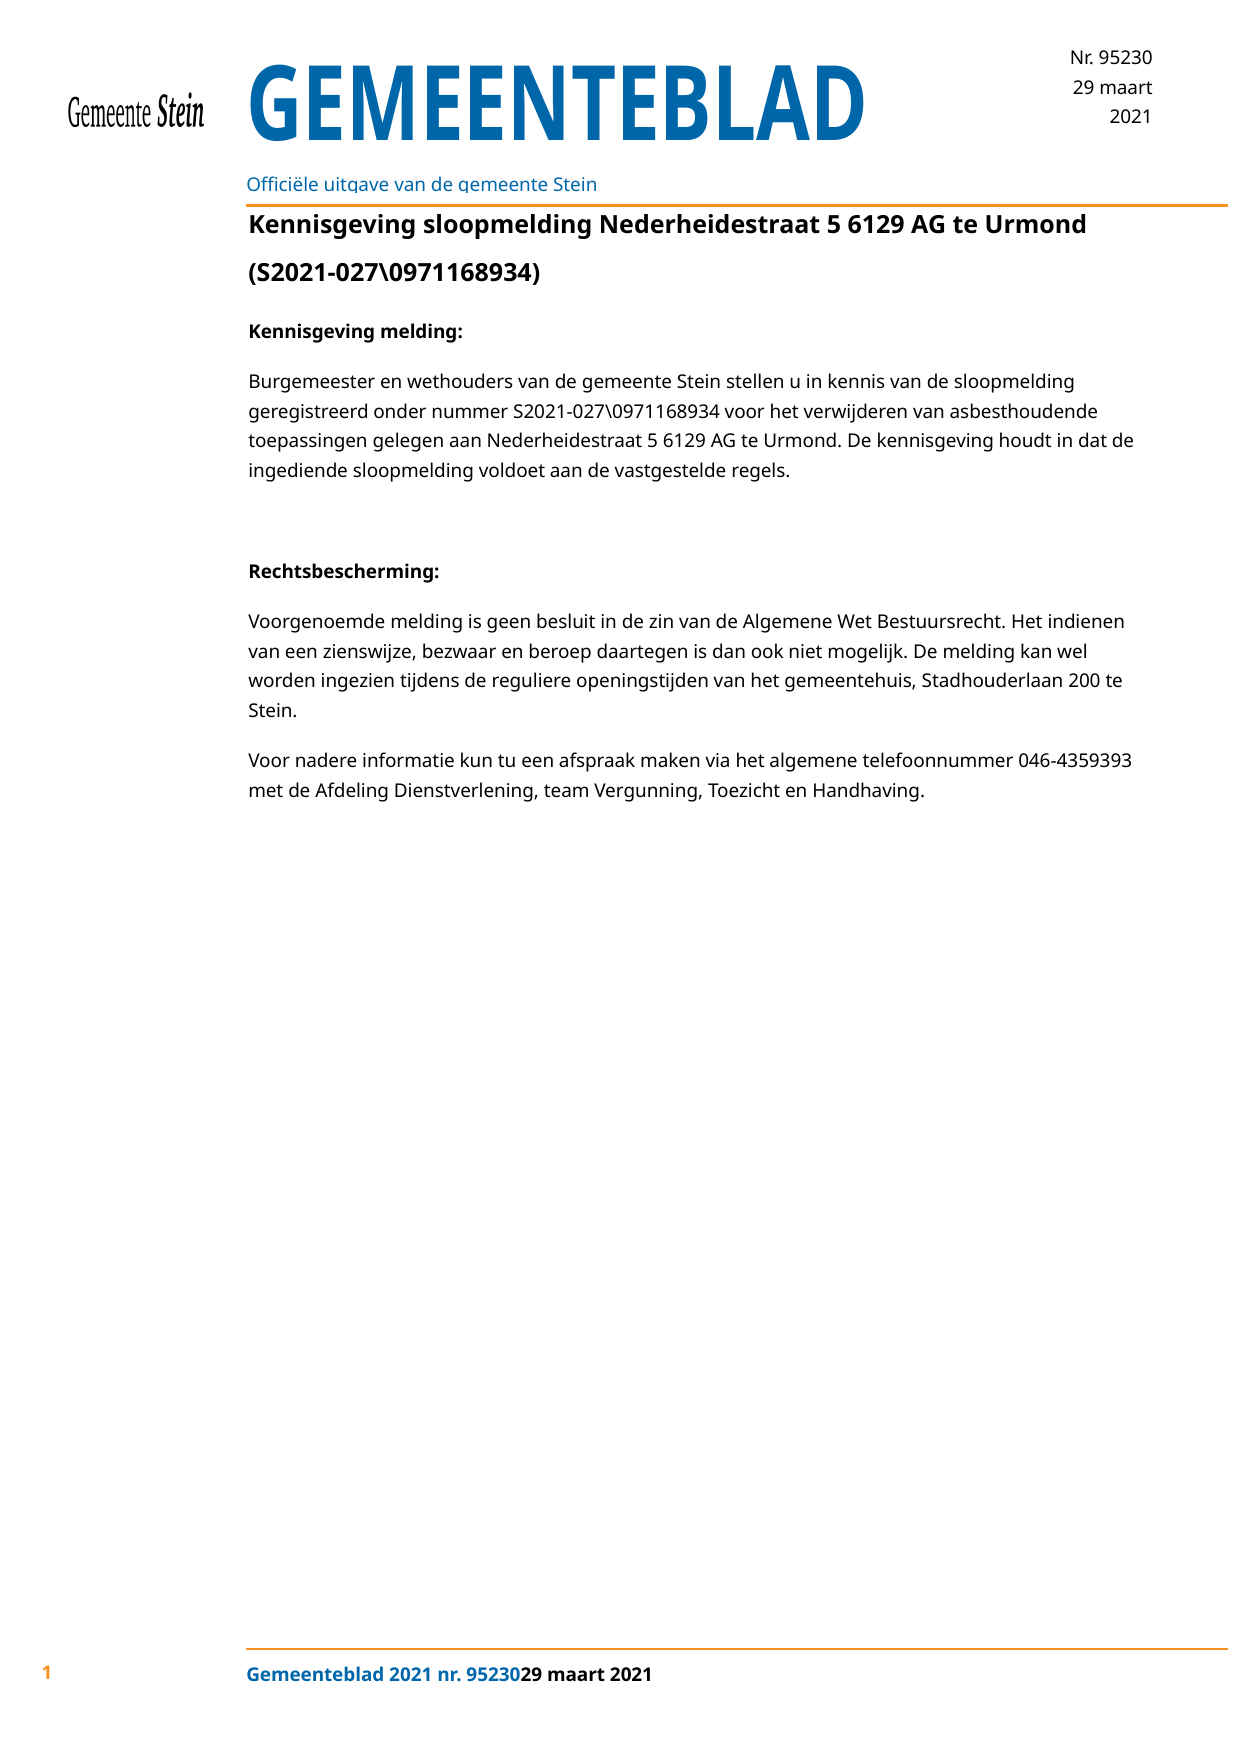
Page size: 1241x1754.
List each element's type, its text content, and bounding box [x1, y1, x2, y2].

text Voorgenoemde melding is geen besluit in de zin van de Algemene Wet Bestuursrecht. Het indienen van een zienswijze, bezwaar en beroep daartegen is dan ook niet mogelijk. De melding kan wel worden ingezien tijdens de reguliere openingstijden van het gemeentehuis, Stadhouderlaan 200 te Stein. [248, 608, 1152, 723]
text Rechtsbescherming: [248, 558, 1152, 584]
text Kennisgeving melding: [248, 318, 1152, 344]
text Burgemeester en wethouders van de gemeente Stein stellen u in kennis van de sloopmelding geregistreerd onder nummer S2021-027\0971168934 voor het verwijderen van asbesthoudende toepassingen gelegen aan Nederheidestraat 5 6129 AG te Urmond. De kennisgeving houdt in dat de ingediende sloopmelding voldoet aan de vastgestelde regels. [248, 368, 1152, 483]
picture [41, 47, 231, 172]
text Kennisgeving sloopmelding Nederheidestraat 5 6129 AG te Urmond (S2021-027\0971168934) [248, 207, 1152, 288]
text Voor nadere informatie kun tu een afspraak maken via het algemene telefoonnummer 046-4359393 met de Afdeling Dienstverlening, team Vergunning, Toezicht en Handhaving. [248, 747, 1152, 803]
